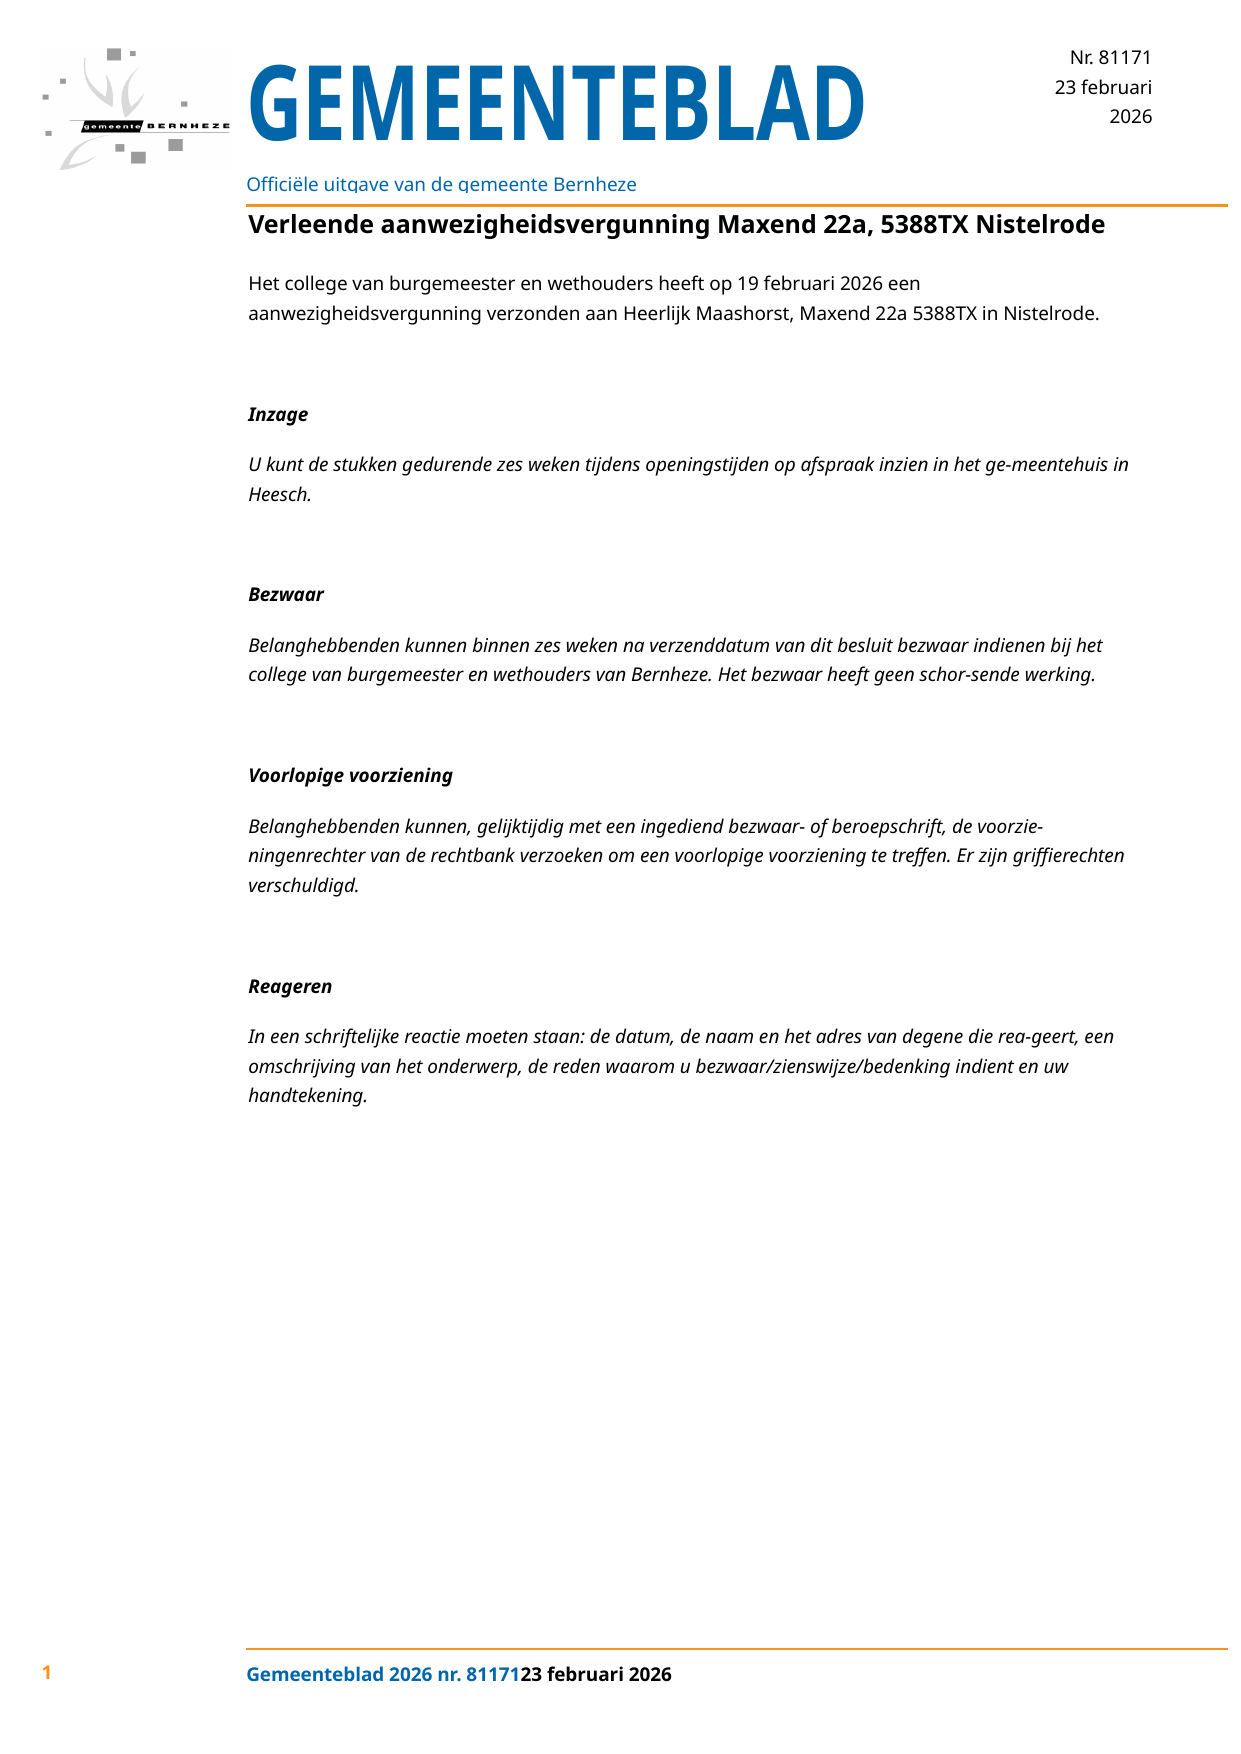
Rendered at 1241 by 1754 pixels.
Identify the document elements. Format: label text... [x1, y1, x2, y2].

text Voorlopige voorziening [248, 762, 1152, 788]
text Bezwaar [248, 582, 1152, 607]
text Belanghebbenden kunnen binnen zes weken na verzenddatum van dit besluit bezwaar indienen bij het college van burgemeester en wethouders van Bernheze. Het bezwaar heeft geen schor-sende werking. [248, 632, 1152, 687]
text In een schriftelijke reactie moeten staan: de datum, de naam en het adres van degene die rea-geert, een omschrijving van het onderwerp, de reden waarom u bezwaar/zienswijze/bedenking indient en uw handtekening. [248, 1023, 1152, 1108]
text Verleende aanwezigheidsvergunning Maxend 22a, 5388TX Nistelrode [248, 207, 1152, 241]
text Reageren [248, 973, 1152, 998]
text U kunt de stukken gedurende zes weken tijdens openingstijden op afspraak inzien in het ge-meentehuis in Heesch. [248, 451, 1152, 506]
text Inzage [248, 401, 1152, 426]
text Het college van burgemeester en wethouders heeft op 19 februari 2026 een aanwezigheidsvergunning verzonden aan Heerlijk Maashorst, Maxend 22a 5388TX in Nistelrode. [248, 270, 1152, 326]
picture [41, 47, 231, 172]
text Belanghebbenden kunnen, gelijktijdig met een ingediend bezwaar- of beroepschrift, de voorzie-ningenrechter van de rechtbank verzoeken om een voorlopige voorziening te treffen. Er zijn griffierechten verschuldigd. [248, 813, 1152, 898]
